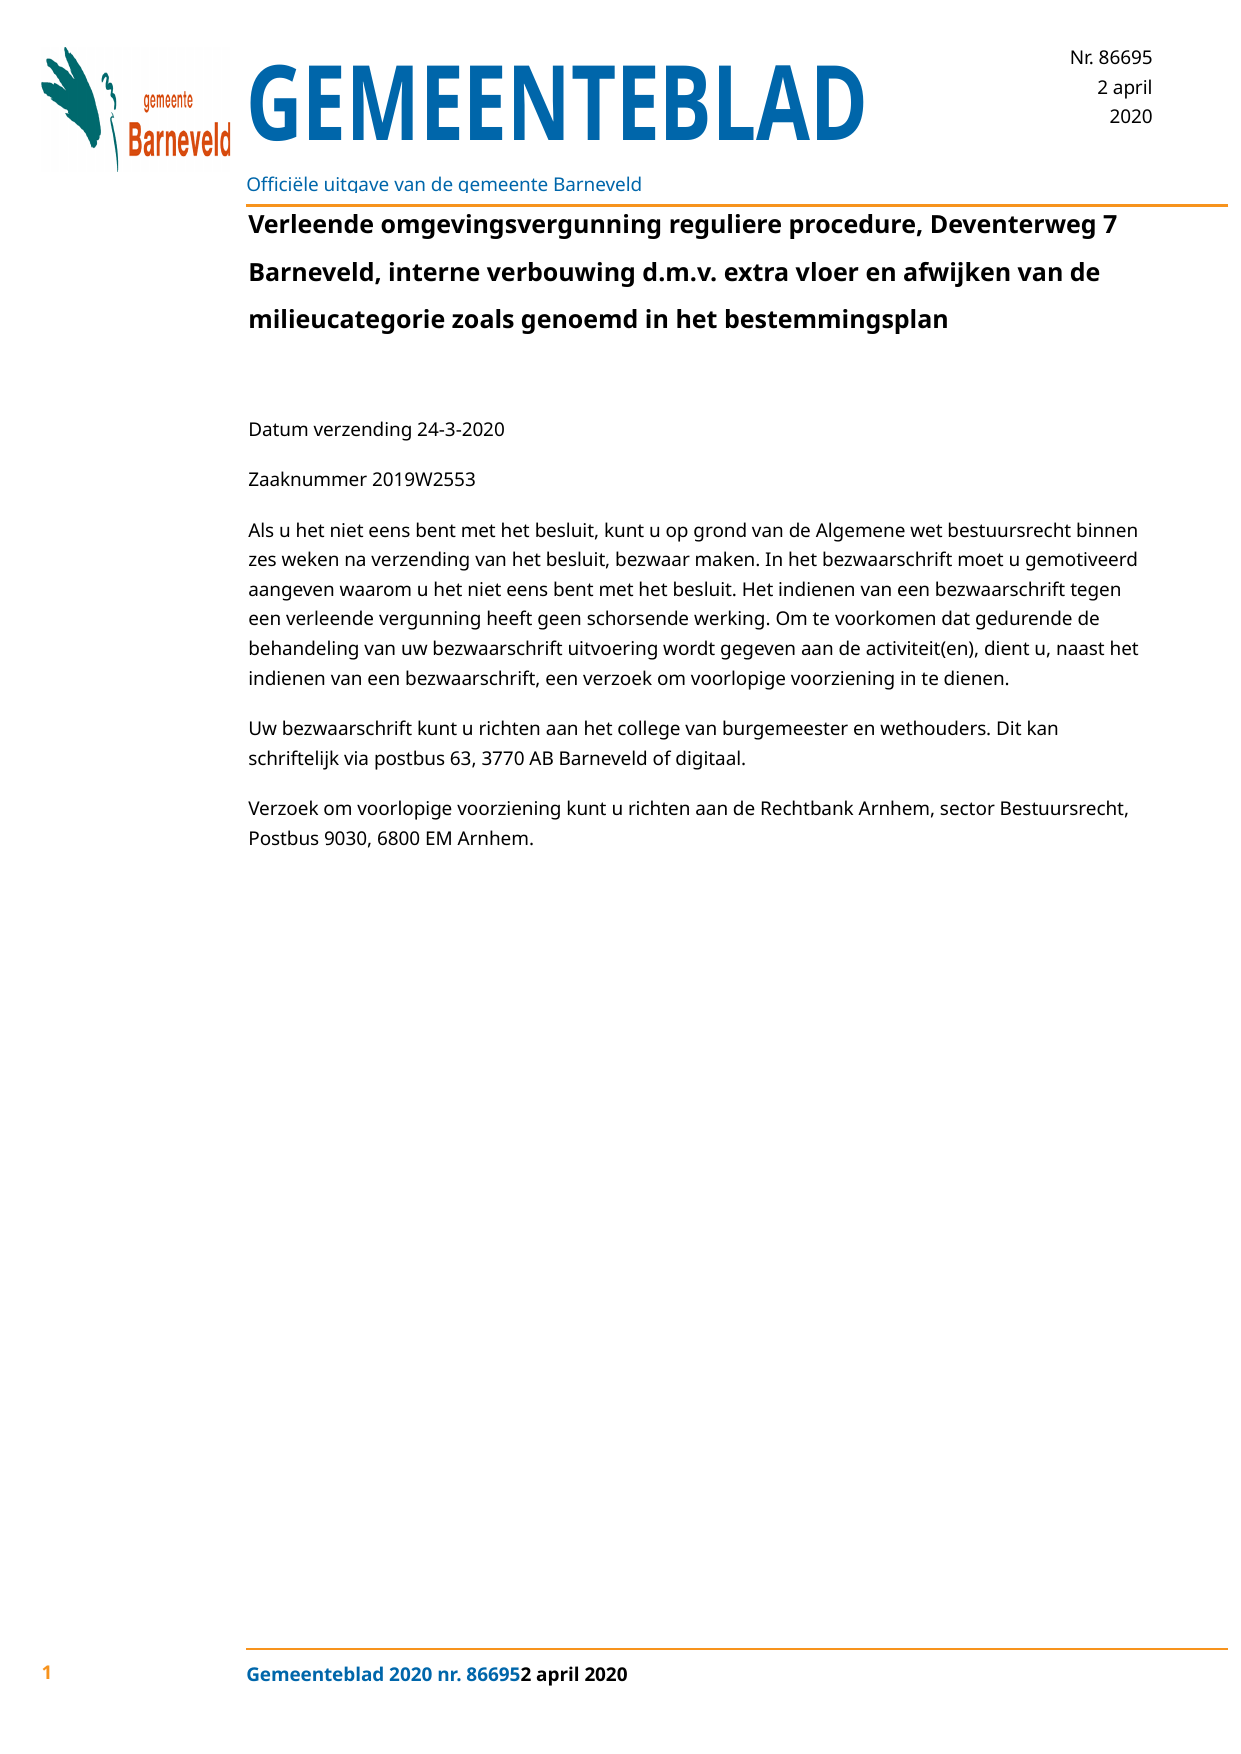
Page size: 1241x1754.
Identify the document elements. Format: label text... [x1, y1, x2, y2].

text Uw bezwaarschrift kunt u richten aan het college van burgemeester en wethouders. Dit kan schriftelijk via postbus 63, 3770 AB Barneveld of digitaal. [248, 715, 1152, 770]
text Als u het niet eens bent met het besluit, kunt u op grond van de Algemene wet bestuursrecht binnen zes weken na verzending van het besluit, bezwaar maken. In het bezwaarschrift moet u gemotiveerd aangeven waarom u het niet eens bent met het besluit. Het indienen van een bezwaarschrift tegen een verleende vergunning heeft geen schorsende werking. Om te voorkomen dat gedurende de behandeling van uw bezwaarschrift uitvoering wordt gegeven aan de activiteit(en), dient u, naast het indienen van een bezwaarschrift, een verzoek om voorlopige voorziening in te dienen. [248, 517, 1152, 690]
picture [41, 47, 231, 172]
text Verzoek om voorlopige voorziening kunt u richten aan de Rechtbank Arnhem, sector Bestuursrecht, Postbus 9030, 6800 EM Arnhem. [248, 795, 1152, 850]
text Verleende omgevingsvergunning reguliere procedure, Deventerweg 7 Barneveld, interne verbouwing d.m.v. extra vloer en afwijken van de milieucategorie zoals genoemd in het bestemmingsplan [248, 207, 1152, 336]
text Datum verzending 24-3-2020 [248, 416, 1152, 442]
text Zaaknummer 2019W2553 [248, 466, 1152, 492]
